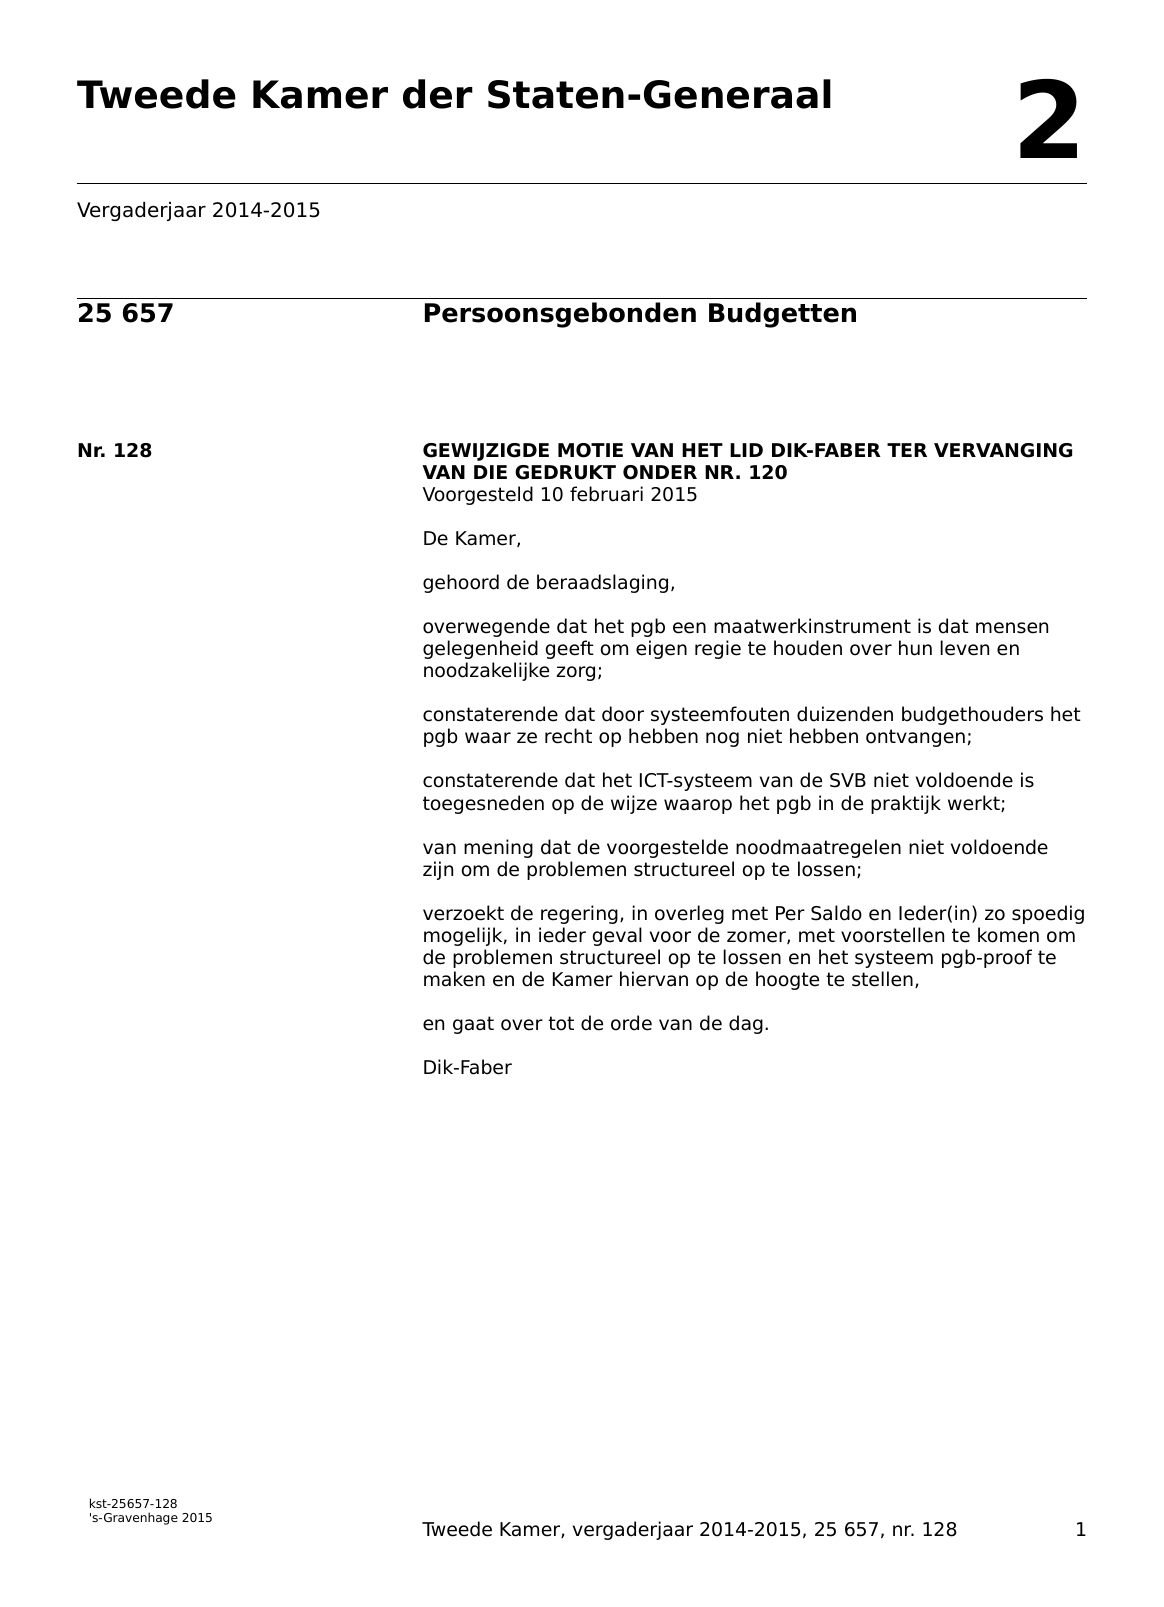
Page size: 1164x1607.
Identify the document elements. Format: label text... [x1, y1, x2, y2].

text verzoekt de regering, in overleg met Per Saldo en Ieder(in) zo spoedig mogelijk, in ieder geval voor de zomer, met voorstellen te komen om de problemen structureel op te lossen en het systeem pgb-proof te maken en de Kamer hiervan op de hoogte te stellen, [422, 903, 1087, 991]
table_header 2 [886, 59, 1087, 183]
text kst-25657-128 [88, 1497, 323, 1511]
text overwegende dat het pgb een maatwerkinstrument is dat mensen gelegenheid geeft om eigen regie te houden over hun leven en noodzakelijke zorg; [422, 616, 1087, 682]
text gehoord de beraadslaging, [422, 572, 1087, 594]
text 's-Gravenhage 2015 [88, 1511, 323, 1525]
text constaterende dat door systeemfouten duizenden budgethouders het pgb waar ze recht op hebben nog niet hebben ontvangen; [422, 704, 1087, 748]
text en gaat over tot de orde van de dag. [422, 1013, 1087, 1035]
subtitle 25 657 Persoonsgebonden Budgetten [77, 299, 1087, 329]
table_cell Vergaderjaar 2014-2015 [77, 184, 1087, 298]
table_header Tweede Kamer der Staten-Generaal [77, 59, 886, 183]
text Dik-Faber [422, 1057, 1087, 1079]
text De Kamer, [422, 528, 1087, 550]
subtitle Nr. 128 GEWIJZIGDE MOTIE VAN HET LID DIK-FABER TER VERVANGING VAN DIE GEDRUKT ONDER NR. 120 [77, 440, 1087, 484]
text van mening dat de voorgestelde noodmaatregelen niet voldoende zijn om de problemen structureel op te lossen; [422, 837, 1087, 881]
text Voorgesteld 10 februari 2015 [422, 484, 1087, 506]
text constaterende dat het ICT-systeem van de SVB niet voldoende is toegesneden op de wijze waarop het pgb in de praktijk werkt; [422, 770, 1087, 814]
